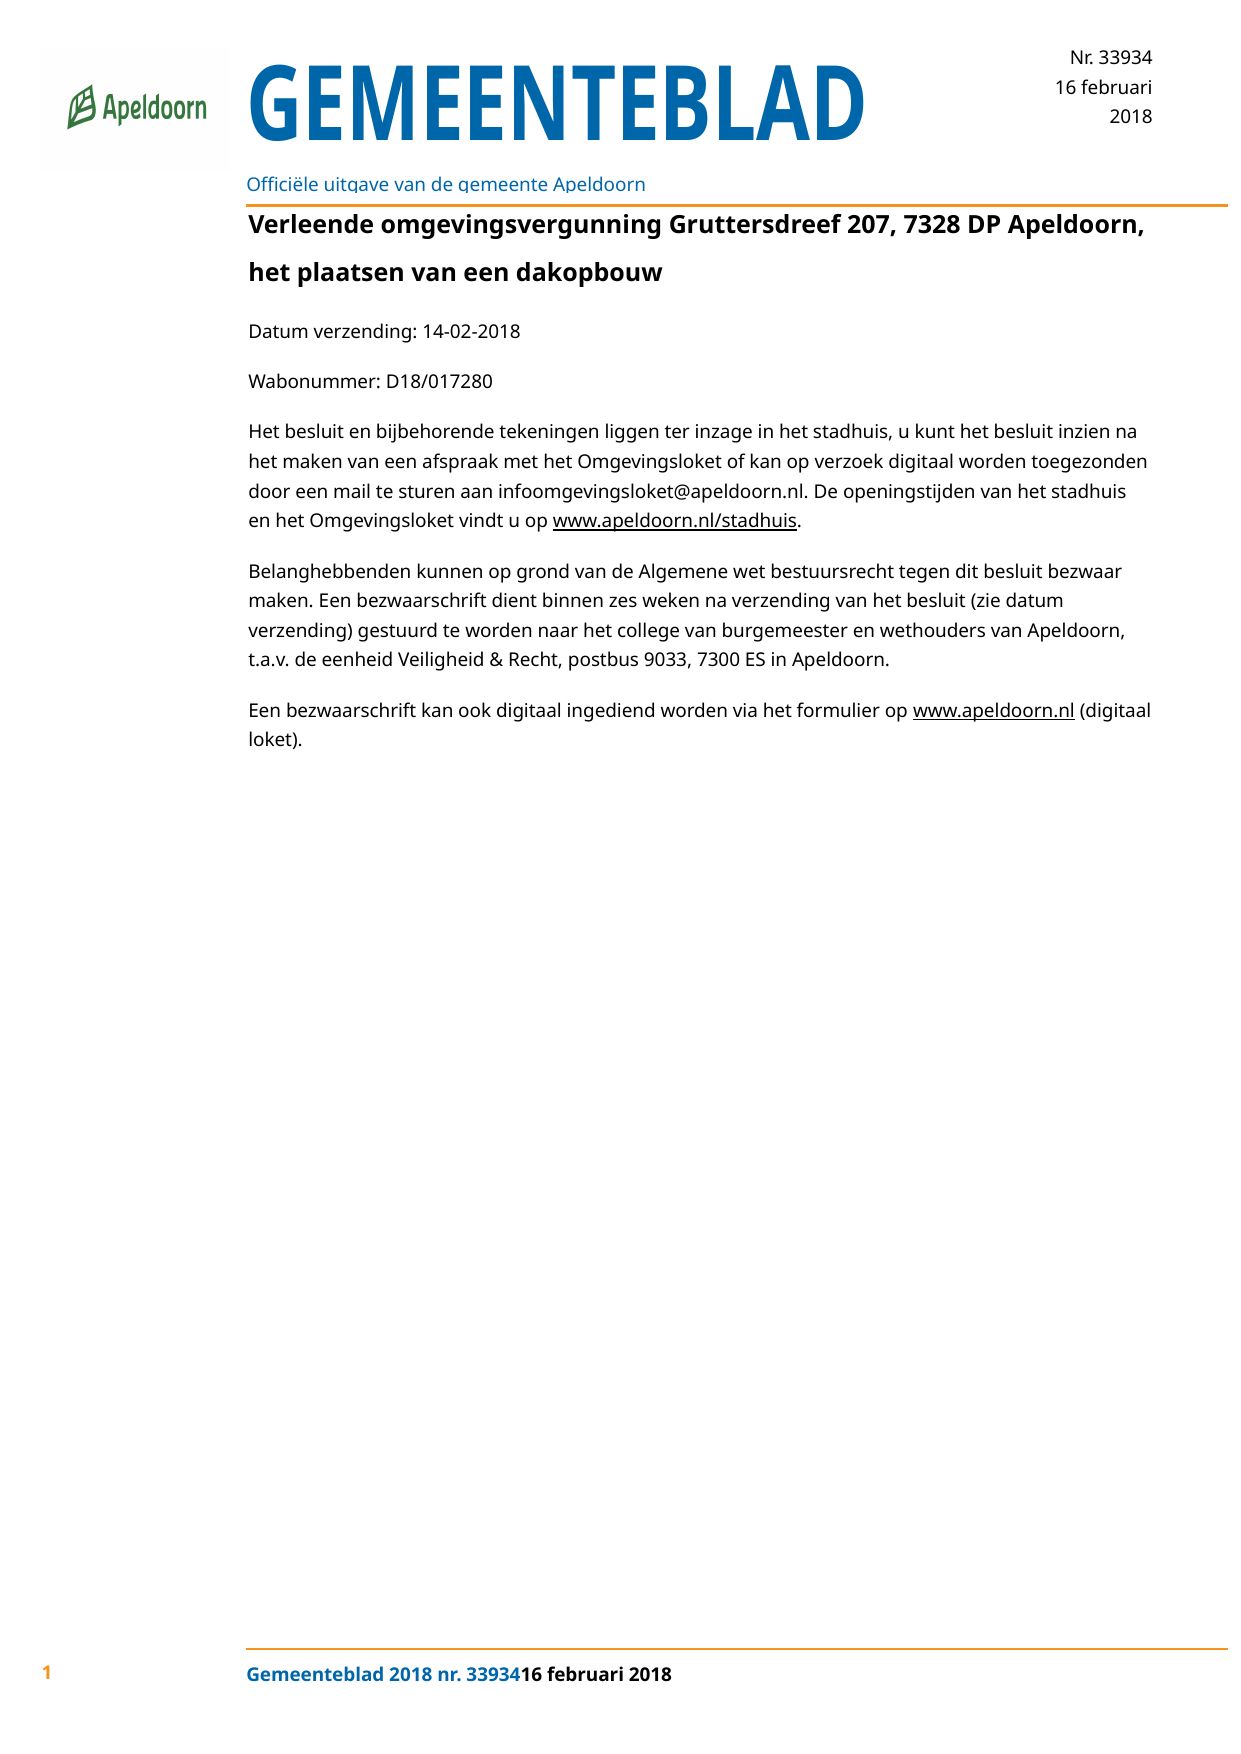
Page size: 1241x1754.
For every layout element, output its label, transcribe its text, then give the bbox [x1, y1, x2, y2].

text Verleende omgevingsvergunning Gruttersdreef 207, 7328 DP Apeldoorn, het plaatsen van een dakopbouw [248, 207, 1152, 288]
text Datum verzending: 14-02-2018 [248, 318, 1152, 344]
text Belanghebbenden kunnen op grond van de Algemene wet bestuursrecht tegen dit besluit bezwaar maken. Een bezwaarschrift dient binnen zes weken na verzending van het besluit (zie datum verzending) gestuurd te worden naar het college van burgemeester en wethouders van Apeldoorn, t.a.v. de eenheid Veiligheid & Recht, postbus 9033, 7300 ES in Apeldoorn. [248, 558, 1152, 672]
text Een bezwaarschrift kan ook digitaal ingediend worden via het formulier op www.apeldoorn.nl (digitaal loket). [248, 697, 1152, 752]
text Wabonummer: D18/017280 [248, 368, 1152, 394]
picture [41, 47, 231, 172]
text Het besluit en bijbehorende tekeningen liggen ter inzage in het stadhuis, u kunt het besluit inzien na het maken van een afspraak met het Omgevingsloket of kan op verzoek digitaal worden toegezonden door een mail te sturen aan infoomgevingsloket@apeldoorn.nl. De openingstijden van het stadhuis en het Omgevingsloket vindt u op www.apeldoorn.nl/stadhuis. [248, 419, 1152, 533]
